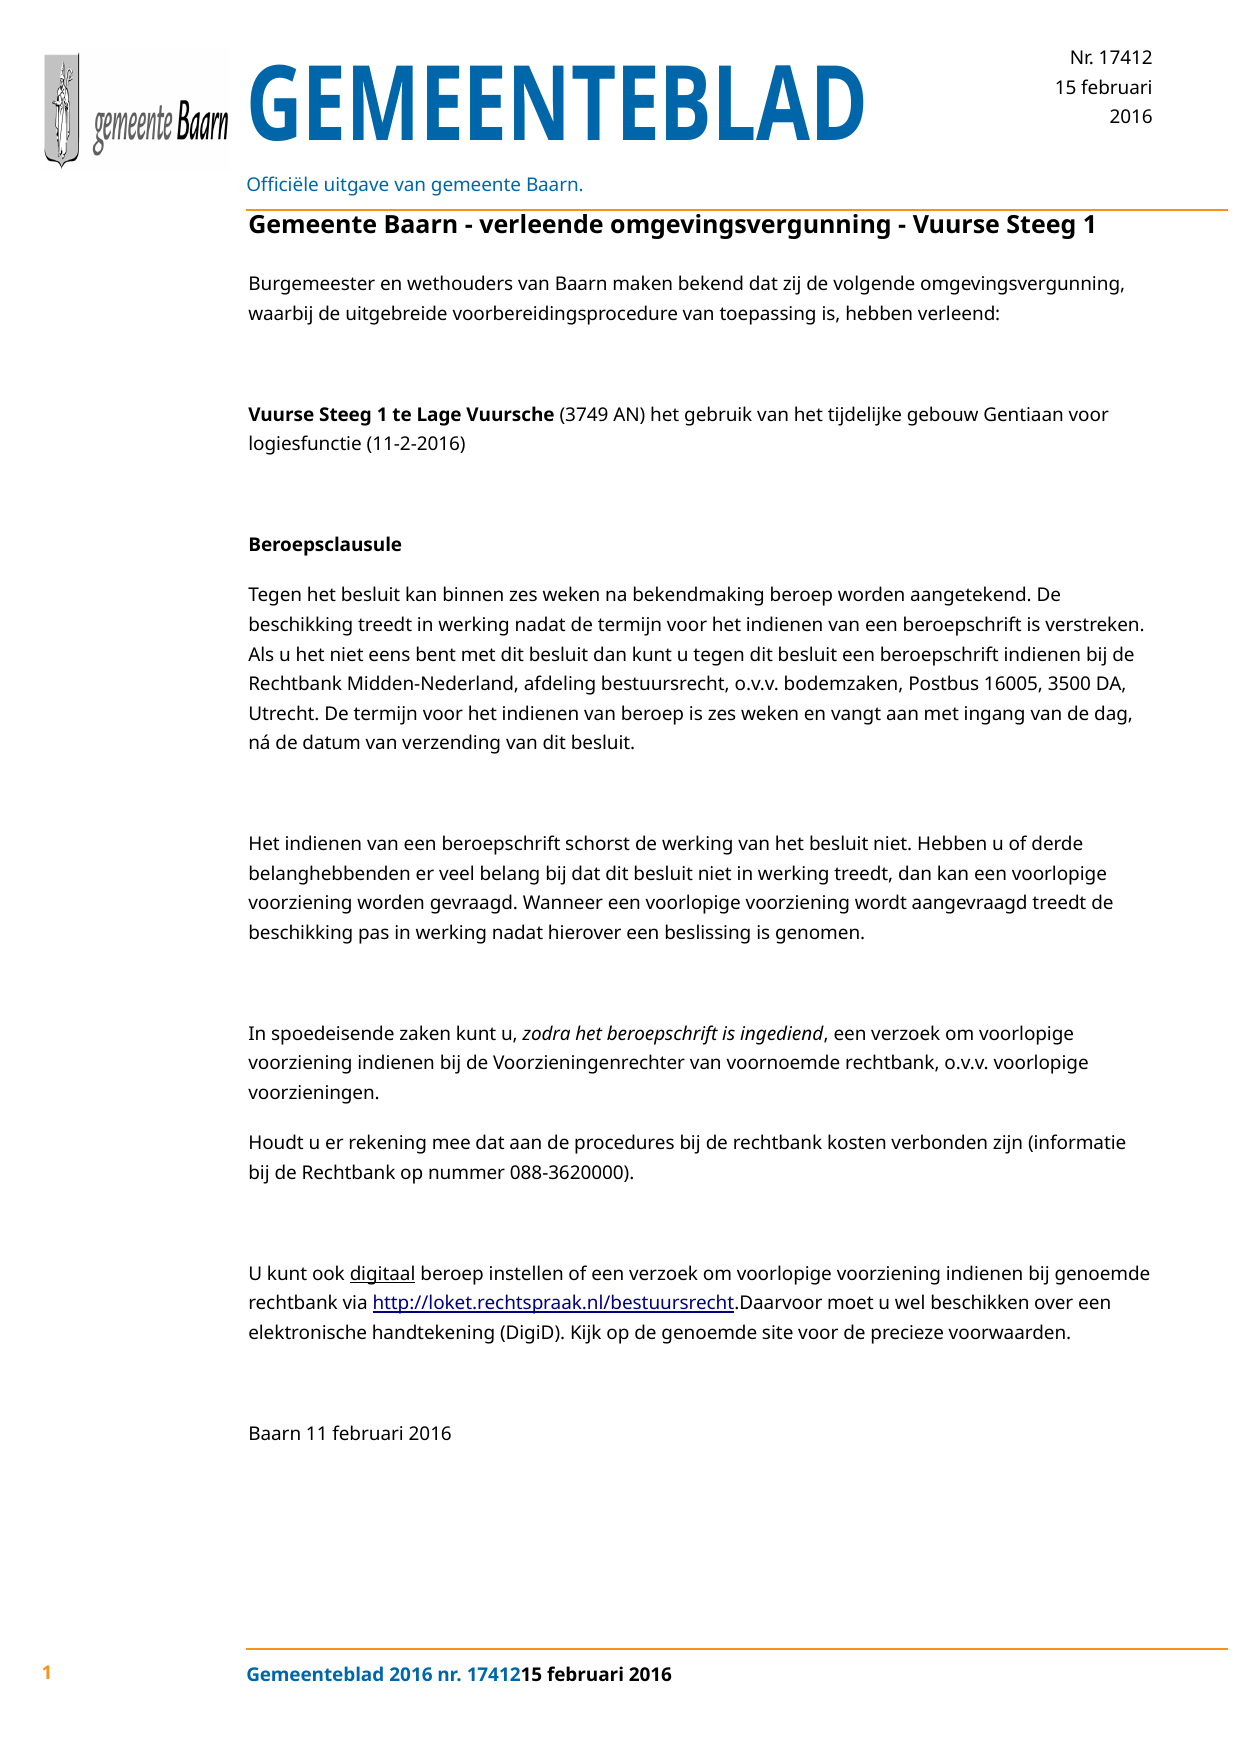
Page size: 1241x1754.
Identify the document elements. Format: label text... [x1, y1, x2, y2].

text Tegen het besluit kan binnen zes weken na bekendmaking beroep worden aangetekend. De beschikking treedt in werking nadat de termijn voor het indienen van een beroepschrift is verstreken. Als u het niet eens bent met dit besluit dan kunt u tegen dit besluit een beroepschrift indienen bij de Rechtbank Midden-Nederland, afdeling bestuursrecht, o.v.v. bodemzaken, Postbus 16005, 3500 DA, Utrecht. De termijn voor het indienen van beroep is zes weken en vangt aan met ingang van de dag, ná de datum van verzending van dit besluit. [248, 582, 1152, 755]
text Het indienen van een beroepschrift schorst de werking van het besluit niet. Hebben u of derde belanghebbenden er veel belang bij dat dit besluit niet in werking treedt, dan kan een voorlopige voorziening worden gevraagd. Wanneer een voorlopige voorziening wordt aangevraagd treedt de beschikking pas in werking nadat hierover een beslissing is genomen. [248, 830, 1152, 945]
text Baarn 11 februari 2016 [248, 1420, 1152, 1446]
text Beroepsclausule [248, 531, 1152, 557]
text Gemeente Baarn - verleende omgevingsvergunning - Vuurse Steeg 1 [248, 211, 1152, 241]
text Burgemeester en wethouders van Baarn maken bekend dat zij de volgende omgevingsvergunning, waarbij de uitgebreide voorbereidingsprocedure van toepassing is, hebben verleend: [248, 270, 1152, 326]
text In spoedeisende zaken kunt u, zodra het beroepschrift is ingediend, een verzoek om voorlopige voorziening indienen bij de Voorzieningenrechter van voornoemde rechtbank, o.v.v. voorlopige voorzieningen. [248, 1020, 1152, 1105]
text U kunt ook digitaal beroep instellen of een verzoek om voorlopige voorziening indienen bij genoemde rechtbank via http://loket.rechtspraak.nl/bestuursrecht.Daarvoor moet u wel beschikken over een elektronische handtekening (DigiD). Kijk op de genoemde site voor de precieze voorwaarden. [248, 1260, 1152, 1345]
text Vuurse Steeg 1 te Lage Vuursche (3749 AN) het gebruik van het tijdelijke gebouw Gentiaan voor logiesfunctie (11-2-2016) [248, 401, 1152, 456]
picture [41, 47, 231, 172]
text Houdt u er rekening mee dat aan de procedures bij de rechtbank kosten verbonden zijn (informatie bij de Rechtbank op nummer 088-3620000). [248, 1129, 1152, 1185]
